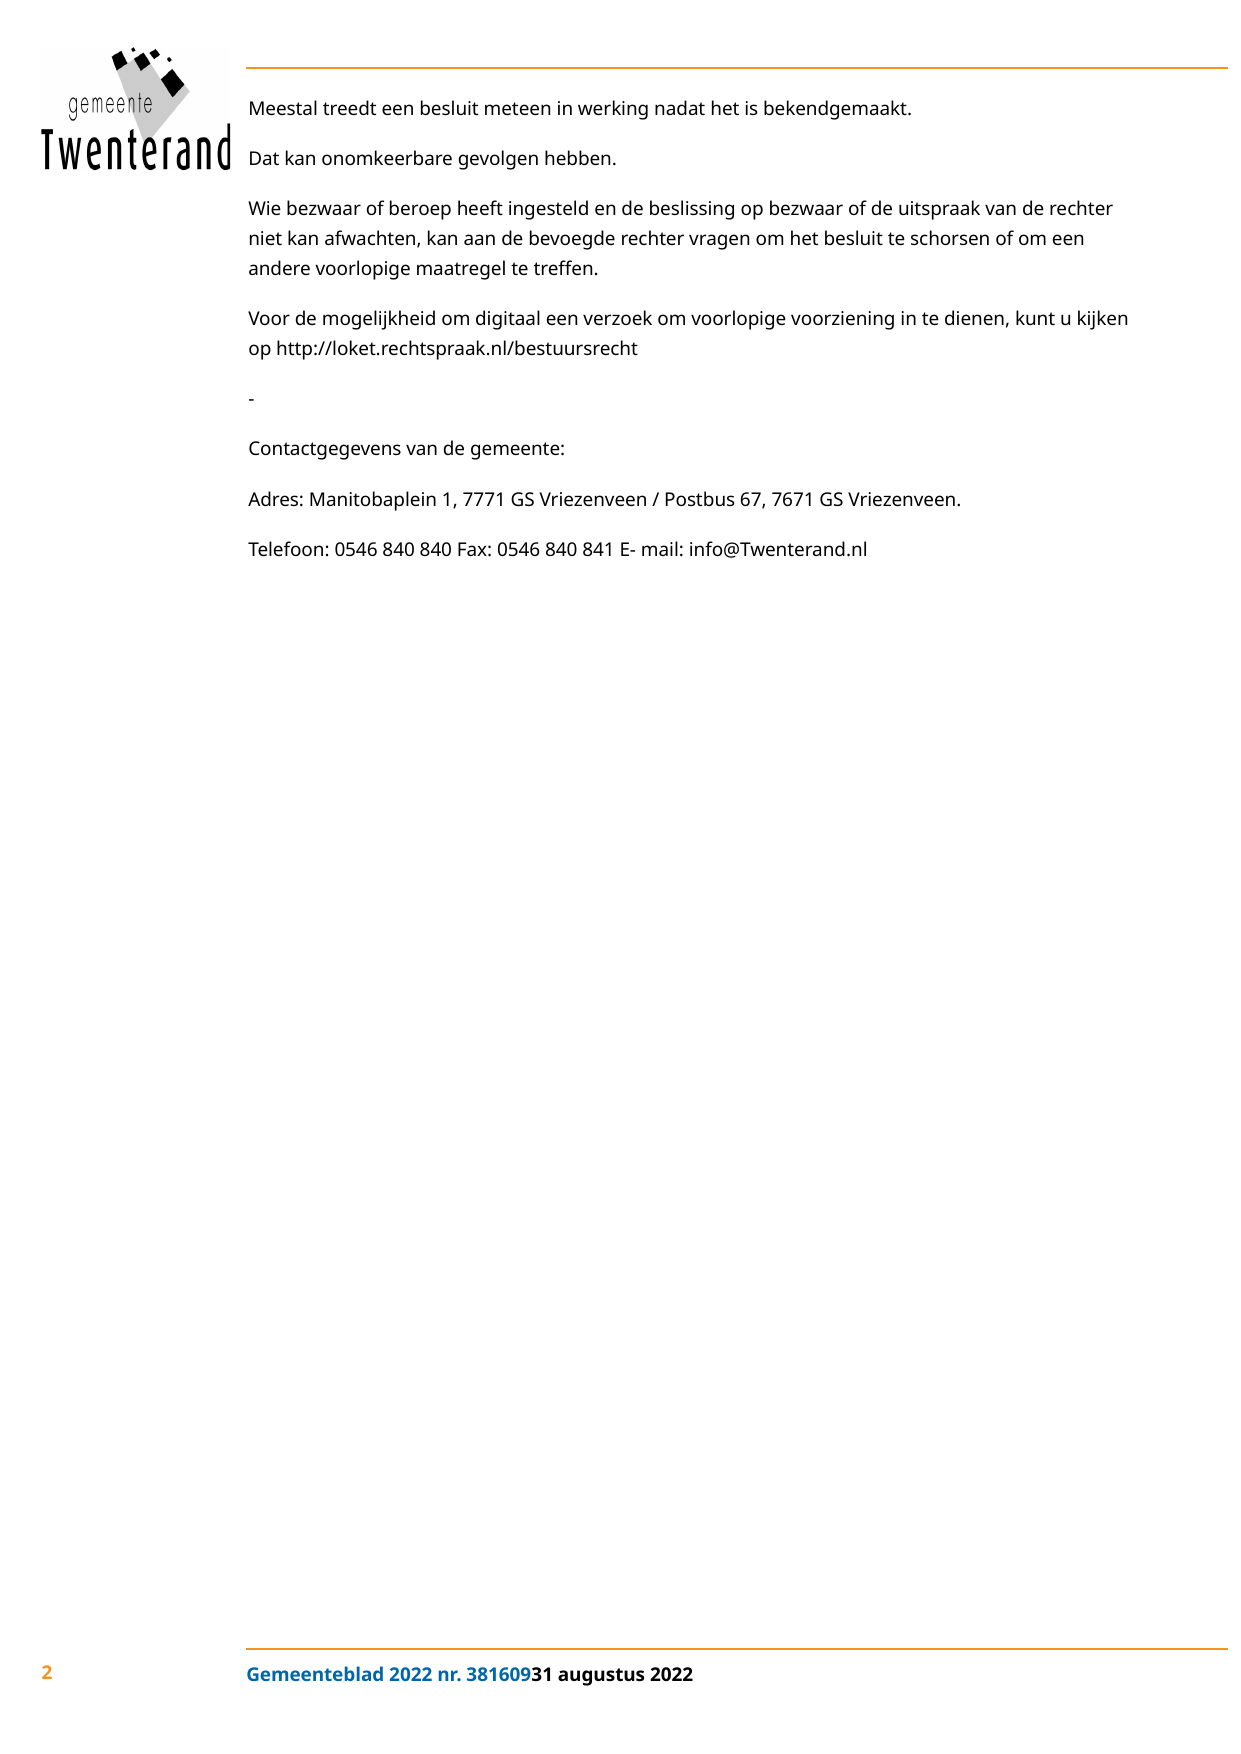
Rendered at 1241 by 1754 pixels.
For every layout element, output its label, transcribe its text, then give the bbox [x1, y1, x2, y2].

text Voor de mogelijkheid om digitaal een verzoek om voorlopige voorziening in te dienen, kunt u kijken op http://loket.rechtspraak.nl/bestuursrecht [248, 305, 1152, 361]
picture [41, 47, 231, 172]
text Adres: Manitobaplein 1, 7771 GS Vriezenveen / Postbus 67, 7671 GS Vriezenveen. [248, 486, 1152, 512]
text - [248, 385, 1152, 411]
text Meestal treedt een besluit meteen in werking nadat het is bekendgemaakt. [248, 95, 1152, 121]
text Wie bezwaar of beroep heeft ingesteld en de beslissing op bezwaar of de uitspraak van de rechter niet kan afwachten, kan aan de bevoegde rechter vragen om het besluit te schorsen of om een andere voorlopige maatregel te treffen. [248, 196, 1152, 281]
text Telefoon: 0546 840 840 Fax: 0546 840 841 E- mail: info@Twenterand.nl [248, 536, 1152, 562]
text Contactgegevens van de gemeente: [248, 436, 1152, 461]
text Dat kan onomkeerbare gevolgen hebben. [248, 145, 1152, 171]
